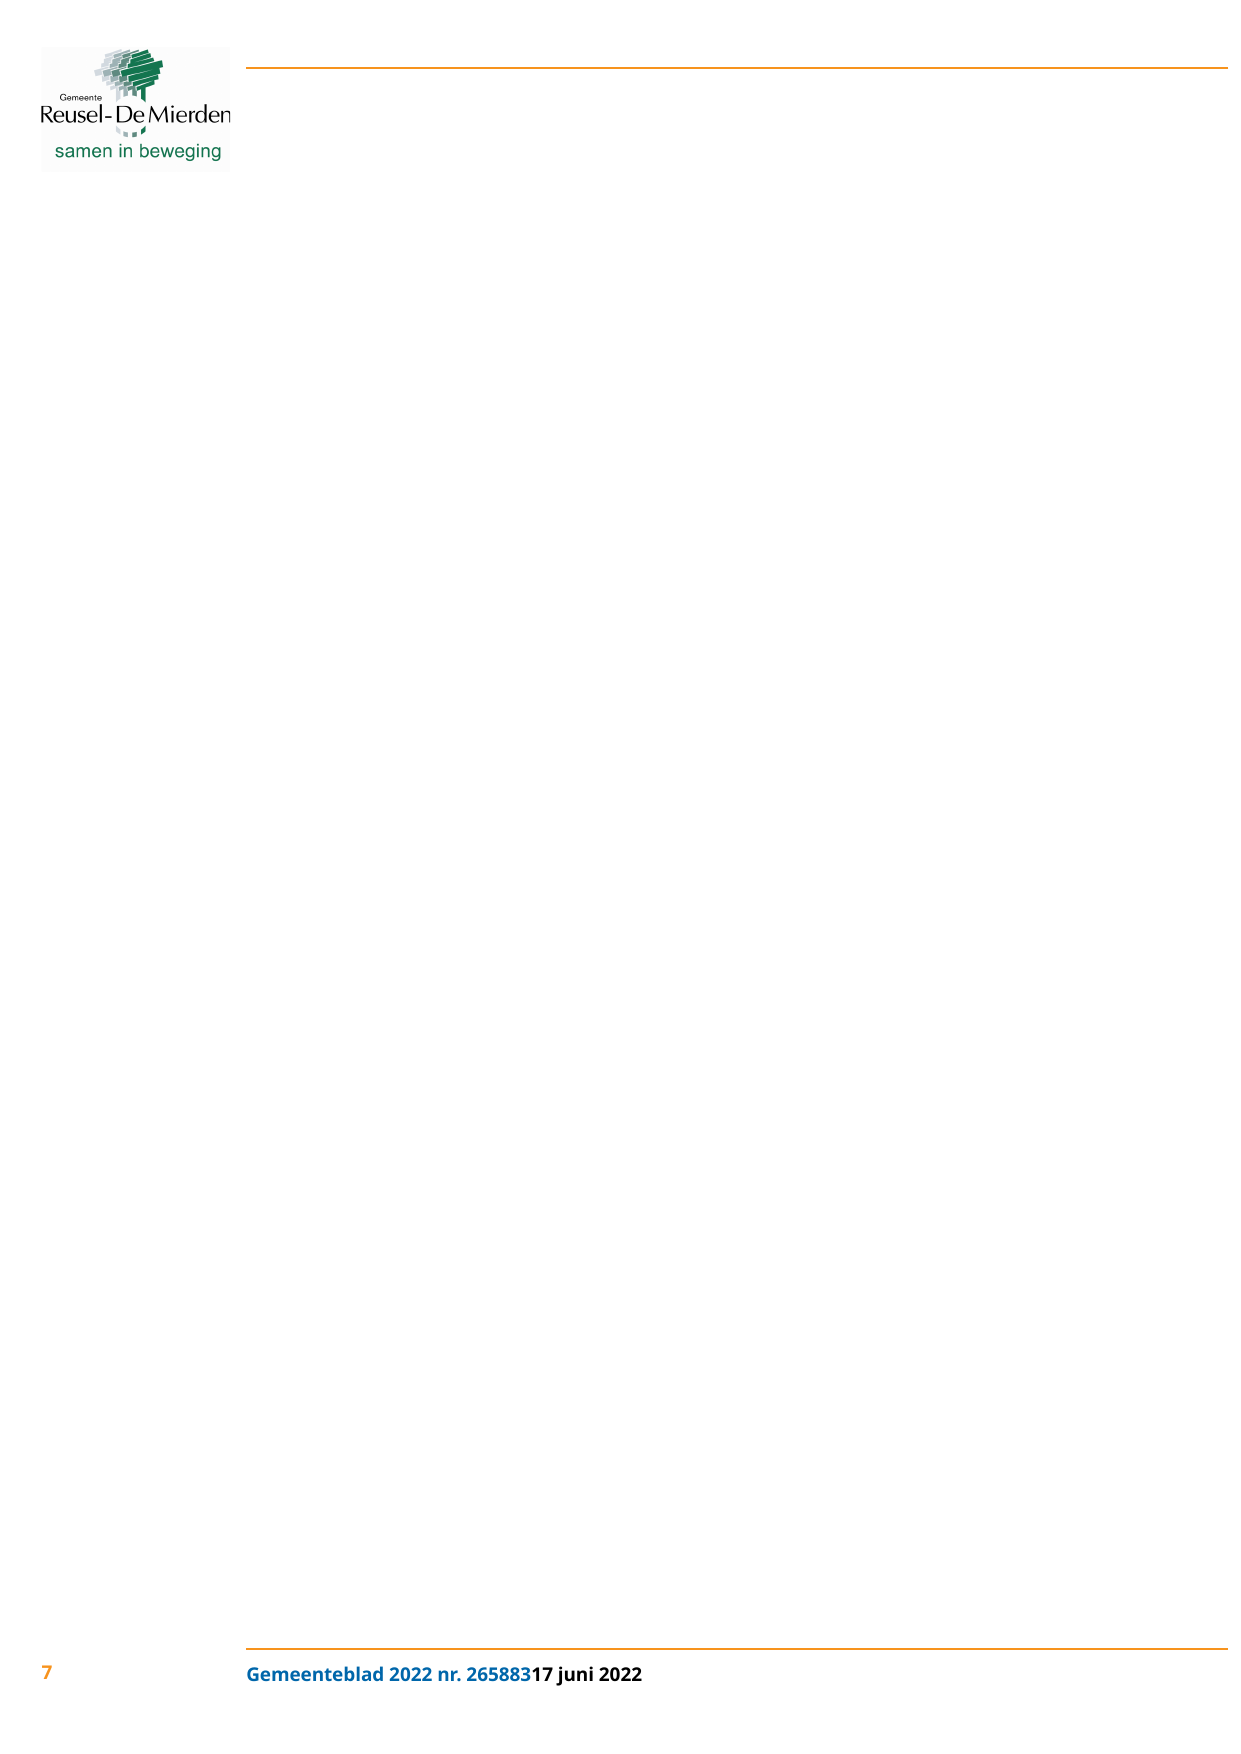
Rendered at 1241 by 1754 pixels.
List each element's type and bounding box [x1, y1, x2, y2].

picture [41, 47, 231, 172]
